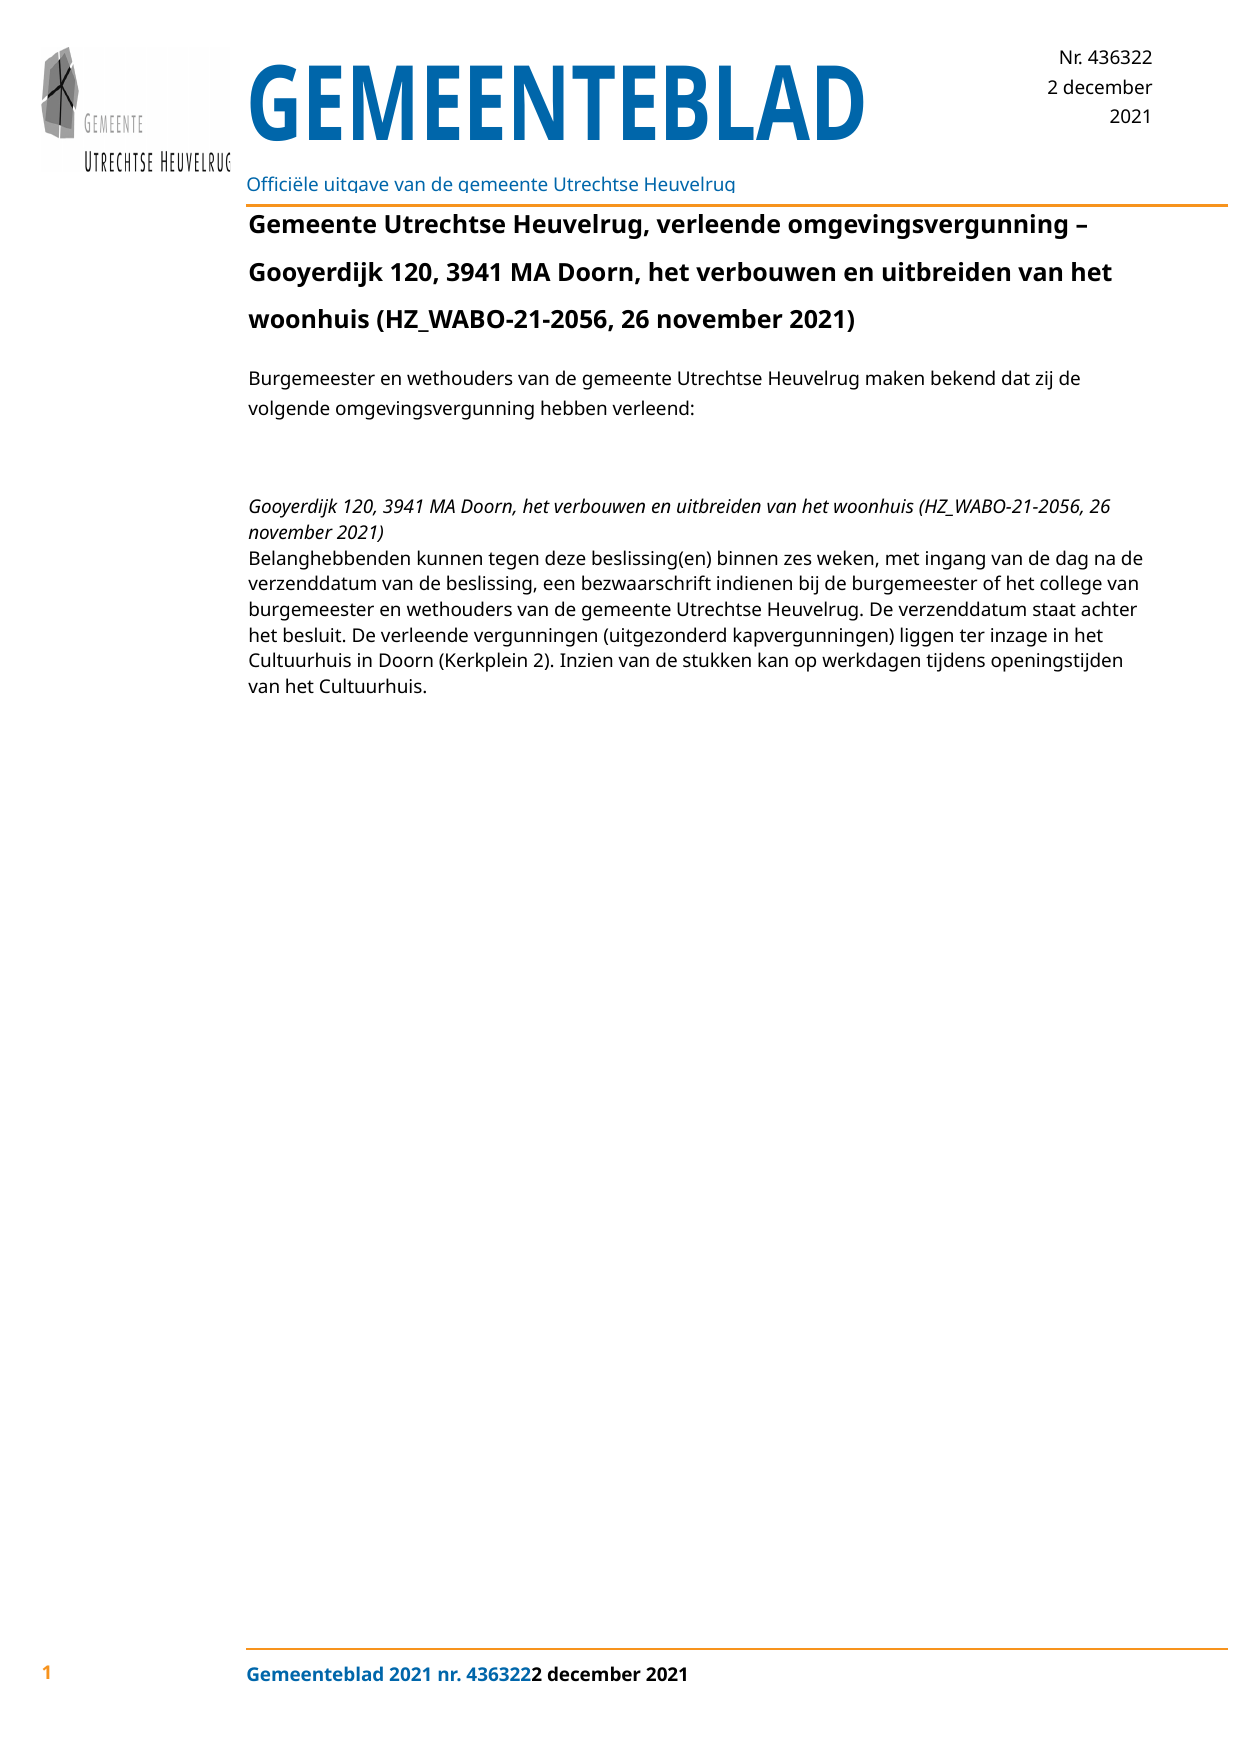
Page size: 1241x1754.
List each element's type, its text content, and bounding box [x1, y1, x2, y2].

text Gooyerdijk 120, 3941 MA Doorn, het verbouwen en uitbreiden van het woonhuis (HZ_WABO-21-2056, 26 november 2021) [248, 493, 1152, 545]
text Burgemeester en wethouders van de gemeente Utrechtse Heuvelrug maken bekend dat zij de volgende omgevingsvergunning hebben verleend: [248, 366, 1152, 421]
picture [41, 47, 231, 172]
text Belanghebbenden kunnen tegen deze beslissing(en) binnen zes weken, met ingang van de dag na de verzenddatum van de beslissing, een bezwaarschrift indienen bij de burgemeester of het college van burgemeester en wethouders van de gemeente Utrechtse Heuvelrug. De verzenddatum staat achter het besluit. De verleende vergunningen (uitgezonderd kapvergunningen) liggen ter inzage in het Cultuurhuis in Doorn (Kerkplein 2). Inzien van de stukken kan op werkdagen tijdens openingstijden van het Cultuurhuis. [248, 545, 1152, 699]
text Gemeente Utrechtse Heuvelrug, verleende omgevingsvergunning – Gooyerdijk 120, 3941 MA Doorn, het verbouwen en uitbreiden van het woonhuis (HZ_WABO-21-2056, 26 november 2021) [248, 207, 1152, 336]
